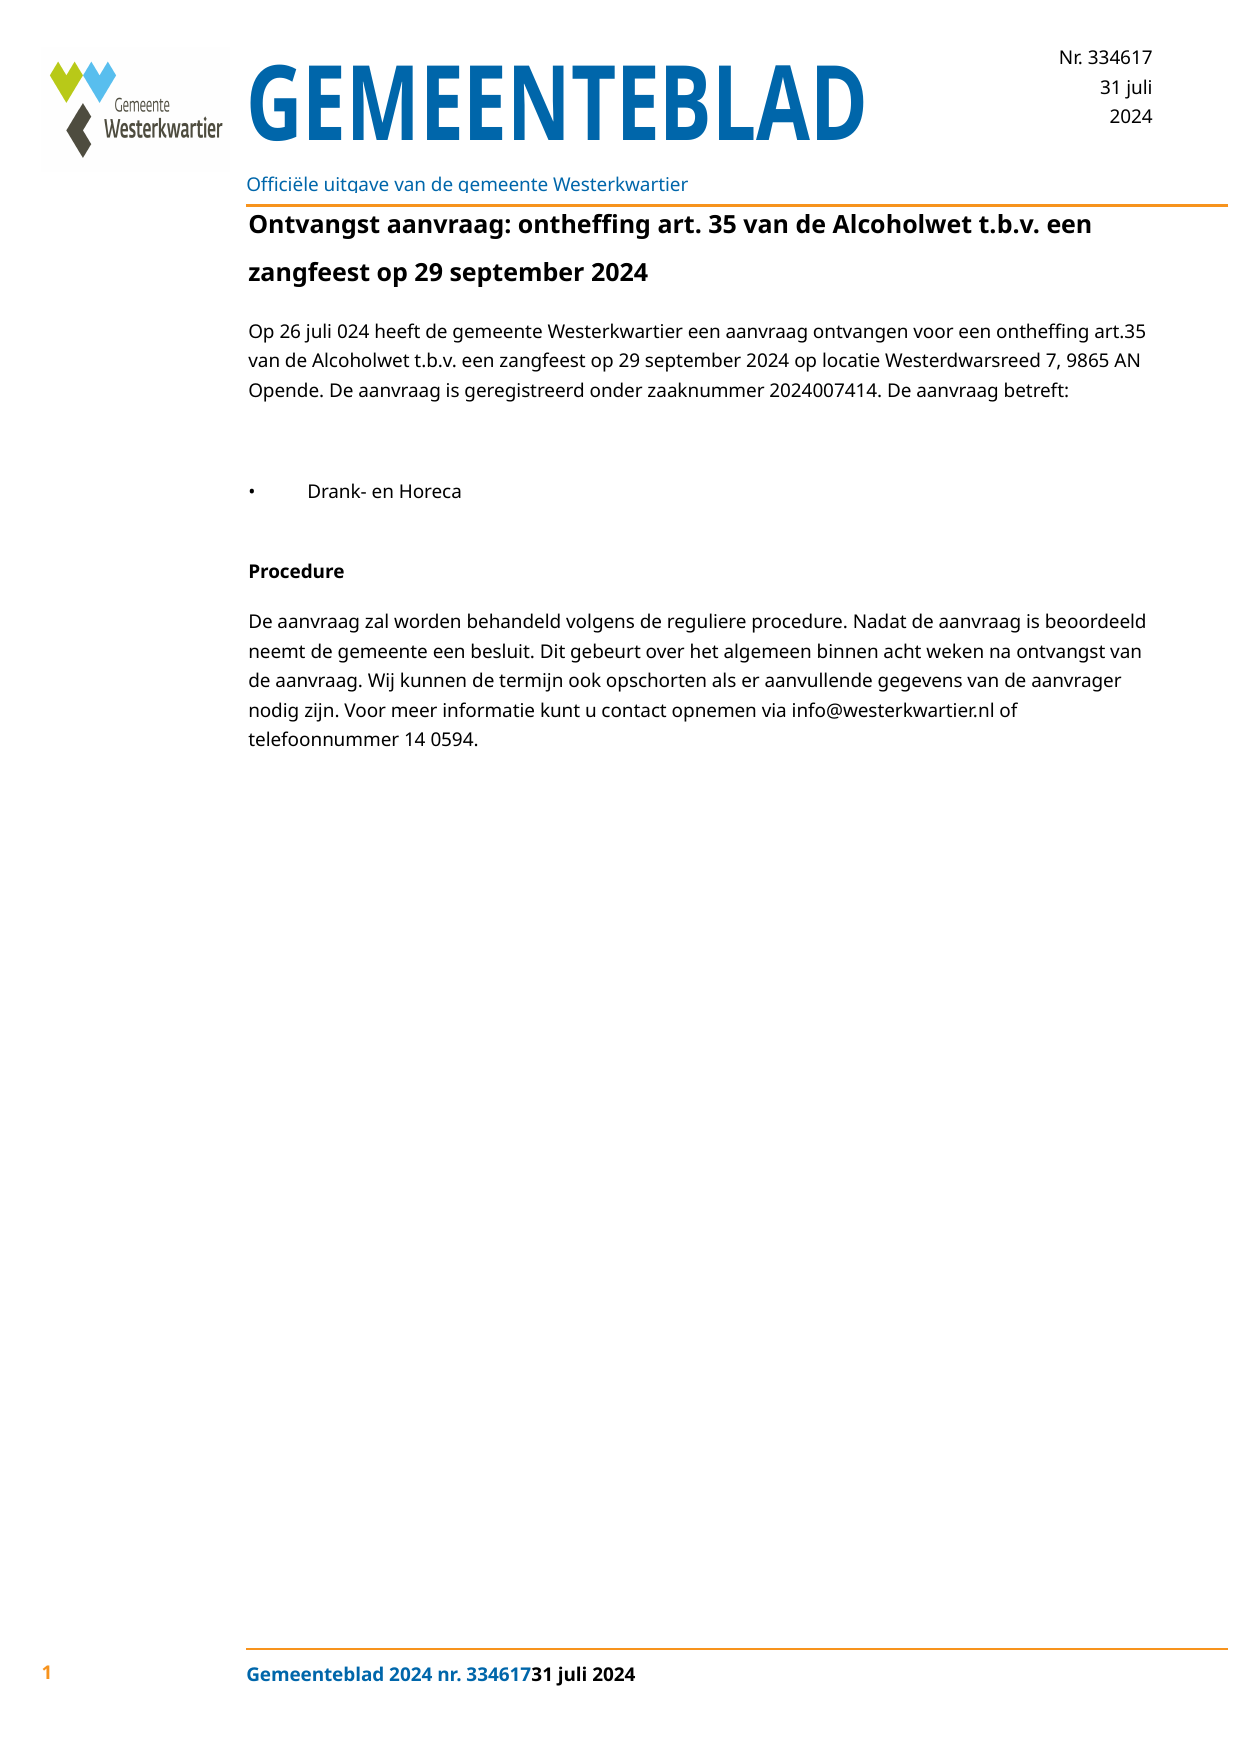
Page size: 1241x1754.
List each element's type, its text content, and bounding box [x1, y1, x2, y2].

list Drank- en Horeca [248, 478, 1152, 504]
picture [41, 47, 231, 172]
text Op 26 juli 024 heeft de gemeente Westerkwartier een aanvraag ontvangen voor een ontheffing art.35 van de Alcoholwet t.b.v. een zangfeest op 29 september 2024 op locatie Westerdwarsreed 7, 9865 AN Opende. De aanvraag is geregistreerd onder zaaknummer 2024007414. De aanvraag betreft: [248, 318, 1152, 403]
text Procedure [248, 558, 1152, 584]
text De aanvraag zal worden behandeld volgens de reguliere procedure. Nadat de aanvraag is beoordeeld neemt de gemeente een besluit. Dit gebeurt over het algemeen binnen acht weken na ontvangst van de aanvraag. Wij kunnen de termijn ook opschorten als er aanvullende gegevens van de aanvrager nodig zijn. Voor meer informatie kunt u contact opnemen via info@westerkwartier.nl of telefoonnummer 14 0594. [248, 608, 1152, 752]
text Ontvangst aanvraag: ontheffing art. 35 van de Alcoholwet t.b.v. een zangfeest op 29 september 2024 [248, 207, 1152, 288]
